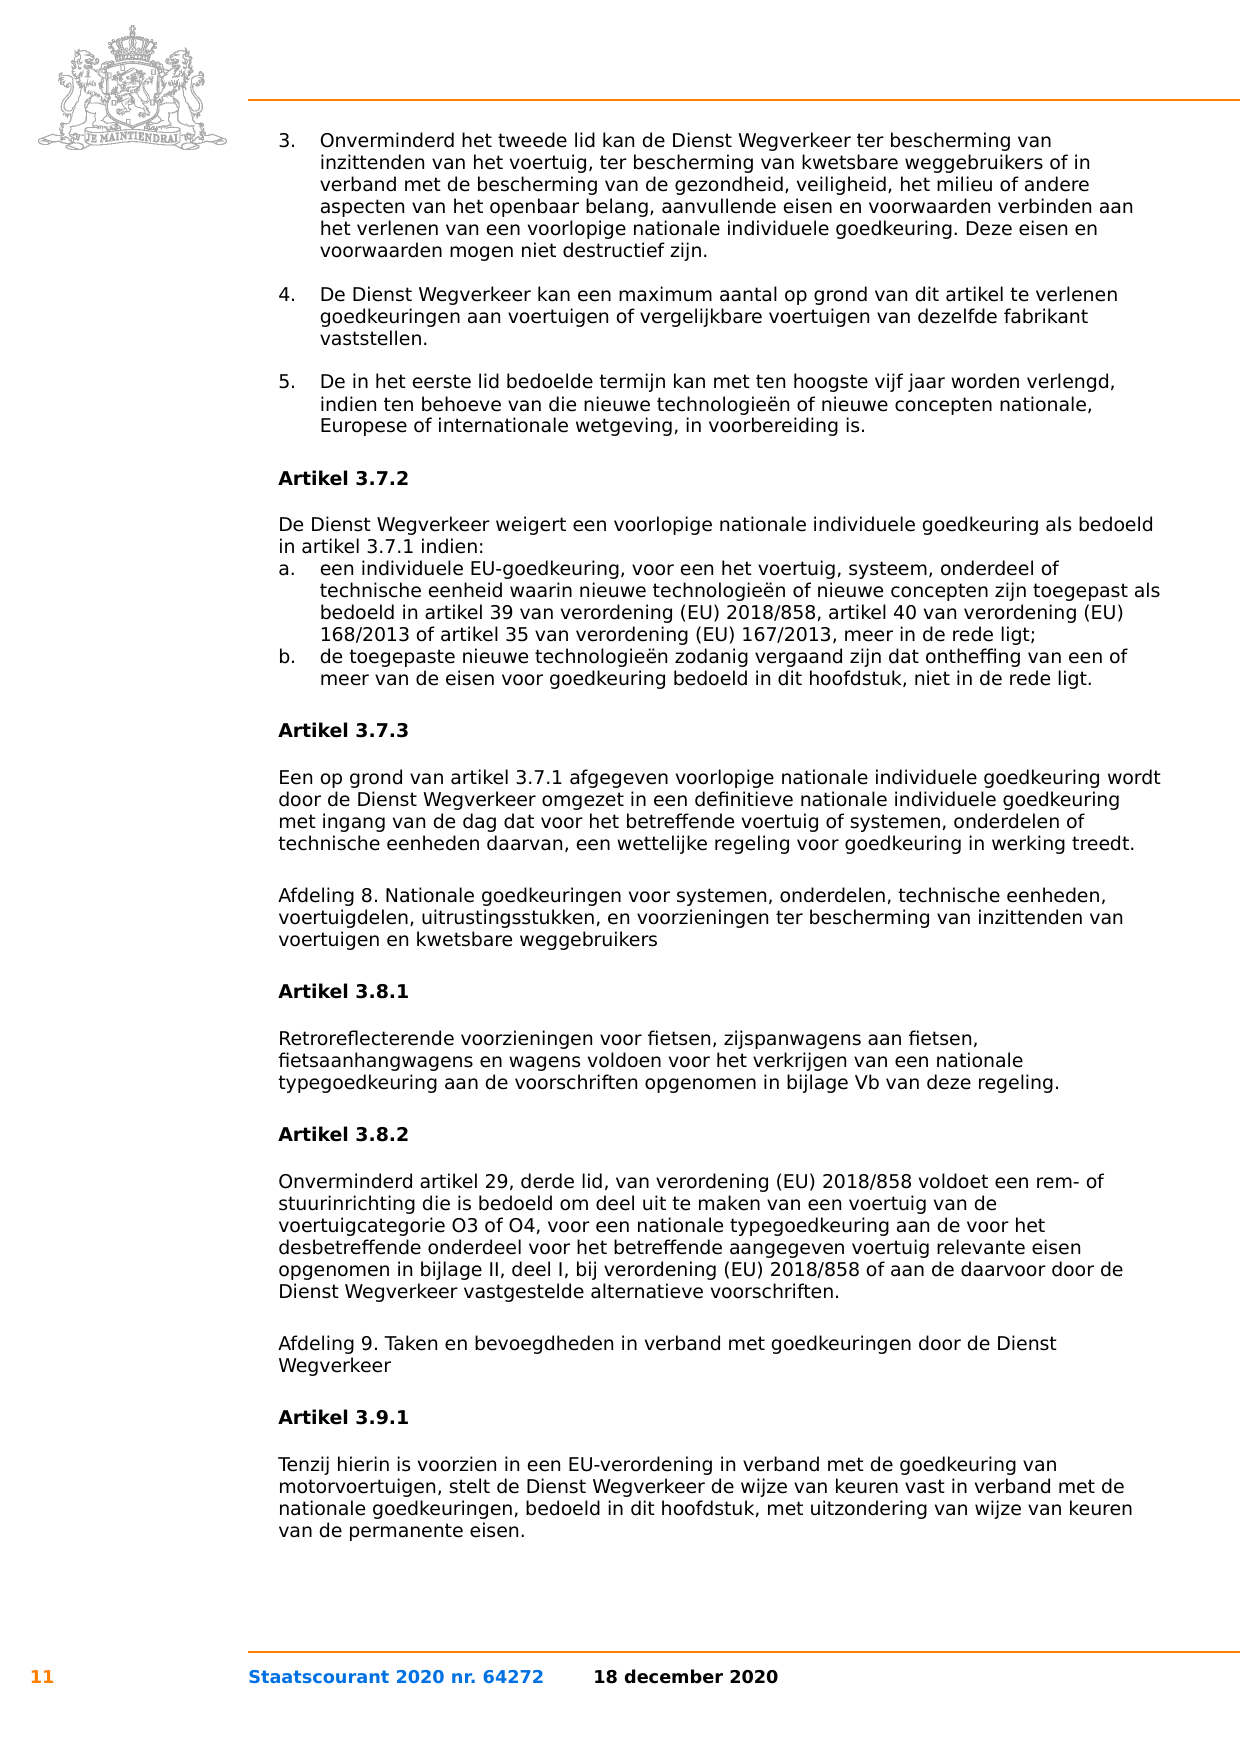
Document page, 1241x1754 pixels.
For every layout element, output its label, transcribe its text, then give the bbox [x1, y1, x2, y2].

text Tenzij hierin is voorzien in een EU-verordening in verband met de goedkeuring van motorvoertuigen, stelt de Dienst Wegverkeer de wijze van keuren vast in verband met de nationale goedkeuringen, bedoeld in dit hoofdstuk, met uitzondering van wijze van keuren van de permanente eisen. [278, 1454, 1163, 1542]
text a. een individuele EU-goedkeuring, voor een het voertuig, systeem, onderdeel of technische eenheid waarin nieuwe technologieën of nieuwe concepten zijn toegepast als bedoeld in artikel 39 van verordening (EU) 2018/858, artikel 40 van verordening (EU) 168/2013 of artikel 35 van verordening (EU) 167/2013, meer in de rede ligt; [278, 558, 1163, 646]
subtitle Afdeling 8. Nationale goedkeuringen voor systemen, onderdelen, technische eenheden, voertuigdelen, uitrustingsstukken, en voorzieningen ter bescherming van inzittenden van voertuigen en kwetsbare weggebruikers [278, 885, 1163, 951]
picture [38, 25, 227, 150]
subtitle Afdeling 9. Taken en bevoegdheden in verband met goedkeuringen door de Dienst Wegverkeer [278, 1333, 1163, 1377]
subtitle Artikel 3.9.1 [278, 1407, 1163, 1429]
subtitle Artikel 3.7.3 [278, 720, 1163, 742]
text 5. De in het eerste lid bedoelde termijn kan met ten hoogste vijf jaar worden verlengd, indien ten behoeve van die nieuwe technologieën of nieuwe concepten nationale, Europese of internationale wetgeving, in voorbereiding is. [278, 371, 1163, 437]
subtitle Artikel 3.7.2 [278, 467, 1163, 489]
text 4. De Dienst Wegverkeer kan een maximum aantal op grond van dit artikel te verlenen goedkeuringen aan voertuigen of vergelijkbare voertuigen van dezelfde fabrikant vaststellen. [278, 284, 1163, 349]
text 3. Onverminderd het tweede lid kan de Dienst Wegverkeer ter bescherming van inzittenden van het voertuig, ter bescherming van kwetsbare weggebruikers of in verband met de bescherming van de gezondheid, veiligheid, het milieu of andere aspecten van het openbaar belang, aanvullende eisen en voorwaarden verbinden aan het verlenen van een voorlopige nationale individuele goedkeuring. Deze eisen en voorwaarden mogen niet destructief zijn. [278, 130, 1163, 262]
subtitle Artikel 3.8.1 [278, 981, 1163, 1003]
text Een op grond van artikel 3.7.1 afgegeven voorlopige nationale individuele goedkeuring wordt door de Dienst Wegverkeer omgezet in een definitieve nationale individuele goedkeuring met ingang van de dag dat voor het betreffende voertuig of systemen, onderdelen of technische eenheden daarvan, een wettelijke regeling voor goedkeuring in werking treedt. [278, 767, 1163, 855]
text b. de toegepaste nieuwe technologieën zodanig vergaand zijn dat ontheffing van een of meer van de eisen voor goedkeuring bedoeld in dit hoofdstuk, niet in de rede ligt. [278, 646, 1163, 690]
text Retroreflecterende voorzieningen voor fietsen, zijspanwagens aan fietsen, fietsaanhangwagens en wagens voldoen voor het verkrijgen van een nationale typegoedkeuring aan de voorschriften opgenomen in bijlage Vb van deze regeling. [278, 1028, 1163, 1094]
text De Dienst Wegverkeer weigert een voorlopige nationale individuele goedkeuring als bedoeld in artikel 3.7.1 indien: [278, 514, 1163, 558]
subtitle Artikel 3.8.2 [278, 1124, 1163, 1146]
text Onverminderd artikel 29, derde lid, van verordening (EU) 2018/858 voldoet een rem- of stuurinrichting die is bedoeld om deel uit te maken van een voertuig van de voertuigcategorie O3 of O4, voor een nationale typegoedkeuring aan de voor het desbetreffende onderdeel voor het betreffende aangegeven voertuig relevante eisen opgenomen in bijlage II, deel I, bij verordening (EU) 2018/858 of aan de daarvoor door de Dienst Wegverkeer vastgestelde alternatieve voorschriften. [278, 1171, 1163, 1303]
